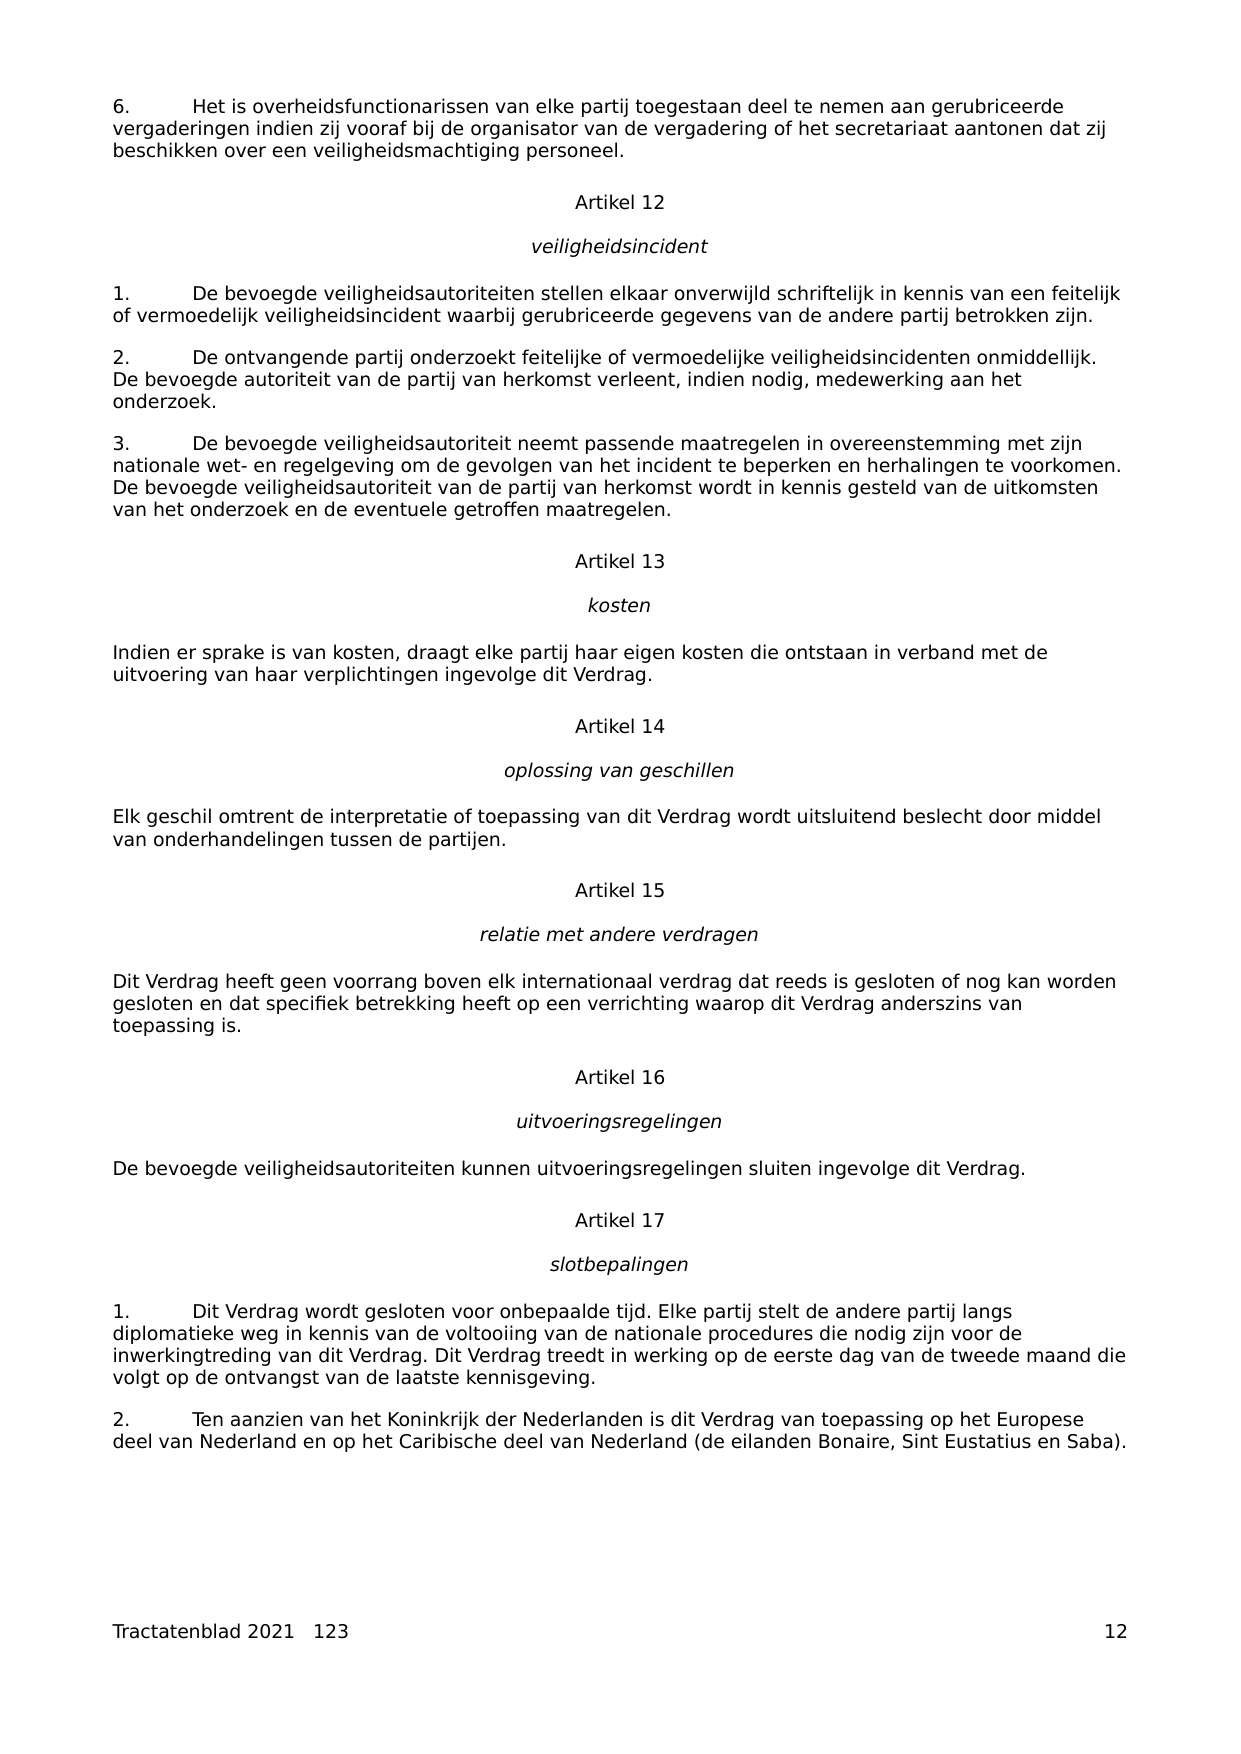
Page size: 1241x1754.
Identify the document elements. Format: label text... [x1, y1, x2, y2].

text 2. De ontvangende partij onderzoekt feitelijke of vermoedelijke veiligheidsincidenten onmiddellijk. De bevoegde autoriteit van de partij van herkomst verleent, indien nodig, medewerking aan het onderzoek. [112, 347, 1128, 413]
text Dit Verdrag heeft geen voorrang boven elk internationaal verdrag dat reeds is gesloten of nog kan worden gesloten en dat specifiek betrekking heeft op een verrichting waarop dit Verdrag anderszins van toepassing is. [112, 971, 1128, 1037]
subtitle Artikel 12 veiligheidsincident [112, 192, 1128, 258]
subtitle Artikel 17 slotbepalingen [112, 1210, 1128, 1276]
text 1. Dit Verdrag wordt gesloten voor onbepaalde tijd. Elke partij stelt de andere partij langs diplomatieke weg in kennis van de voltooiing van de nationale procedures die nodig zijn voor de inwerkingtreding van dit Verdrag. Dit Verdrag treedt in werking op de eerste dag van de tweede maand die volgt op de ontvangst van de laatste kennisgeving. [112, 1301, 1128, 1389]
subtitle Artikel 16 uitvoeringsregelingen [112, 1067, 1128, 1133]
text De bevoegde veiligheidsautoriteiten kunnen uitvoeringsregelingen sluiten ingevolge dit Verdrag. [112, 1158, 1128, 1180]
text 2. Ten aanzien van het Koninkrijk der Nederlanden is dit Verdrag van toepassing op het Europese deel van Nederland en op het Caribische deel van Nederland (de eilanden Bonaire, Sint Eustatius en Saba). [112, 1409, 1128, 1453]
subtitle Artikel 13 kosten [112, 551, 1128, 617]
text 1. De bevoegde veiligheidsautoriteiten stellen elkaar onverwijld schriftelijk in kennis van een feitelijk of vermoedelijk veiligheidsincident waarbij gerubriceerde gegevens van de andere partij betrokken zijn. [112, 283, 1128, 327]
subtitle Artikel 14 oplossing van geschillen [112, 716, 1128, 781]
subtitle Artikel 15 relatie met andere verdragen [112, 880, 1128, 946]
text 6. Het is overheidsfunctionarissen van elke partij toegestaan deel te nemen aan gerubriceerde vergaderingen indien zij vooraf bij de organisator van de vergadering of het secretariaat aantonen dat zij beschikken over een veiligheidsmachtiging personeel. [112, 96, 1128, 162]
text 3. De bevoegde veiligheidsautoriteit neemt passende maatregelen in overeenstemming met zijn nationale wet- en regelgeving om de gevolgen van het incident te beperken en herhalingen te voorkomen. De bevoegde veiligheidsautoriteit van de partij van herkomst wordt in kennis gesteld van de uitkomsten van het onderzoek en de eventuele getroffen maatregelen. [112, 433, 1128, 521]
text Elk geschil omtrent de interpretatie of toepassing van dit Verdrag wordt uitsluitend beslecht door middel van onderhandelingen tussen de partijen. [112, 806, 1128, 850]
text Indien er sprake is van kosten, draagt elke partij haar eigen kosten die ontstaan in verband met de uitvoering van haar verplichtingen ingevolge dit Verdrag. [112, 642, 1128, 686]
